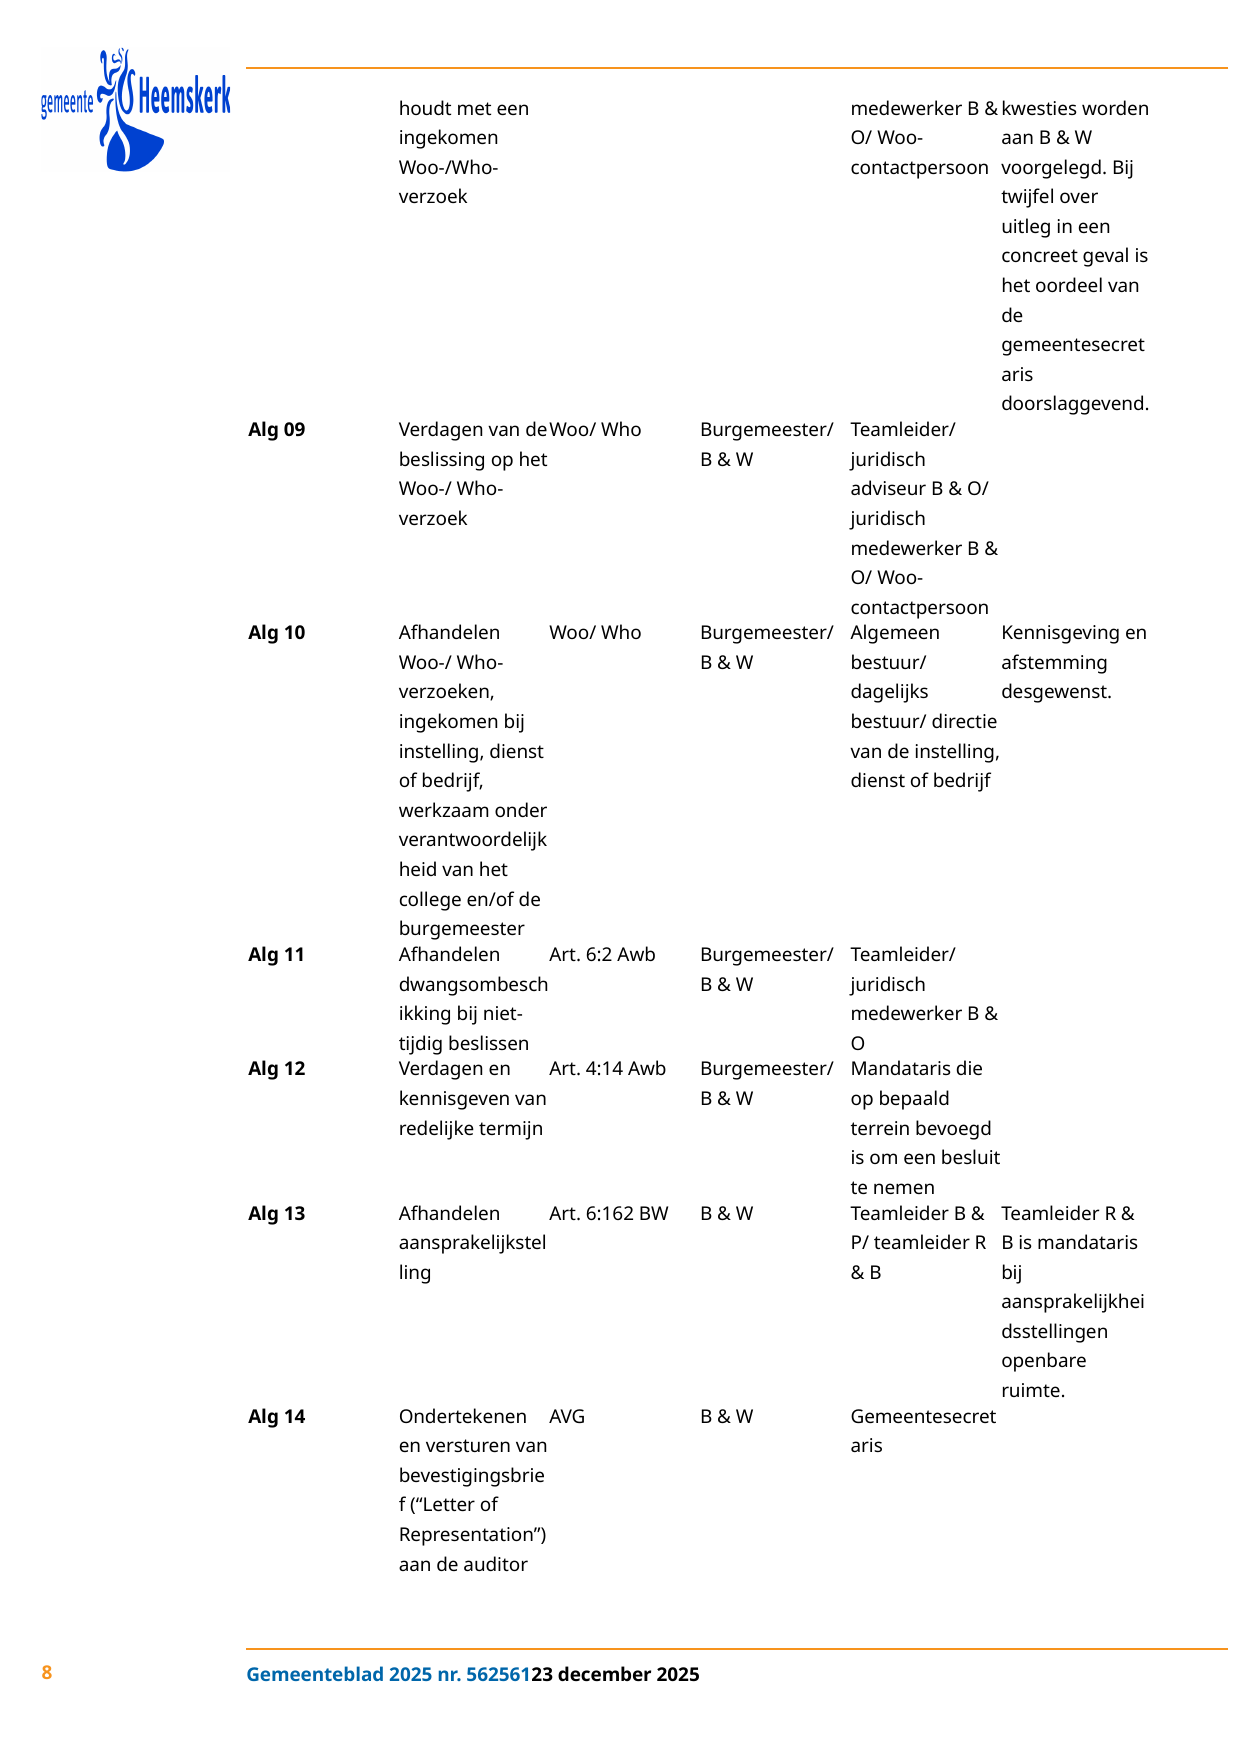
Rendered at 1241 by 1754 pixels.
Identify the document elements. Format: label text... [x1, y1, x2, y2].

table_cell [1001, 1056, 1152, 1200]
table_cell Afhandelen dwangsombeschikking bij niet-tijdig beslissen [399, 941, 549, 1056]
table_cell Gemeentesecretaris [850, 1403, 1001, 1577]
table_cell [1001, 1403, 1152, 1577]
table_cell B & W [700, 1403, 850, 1577]
table_cell Burgemeester/ B & W [700, 620, 850, 941]
table_cell Teamleider/ juridisch medewerker B & O [850, 941, 1001, 1056]
table_cell Burgemeester/ B & W [700, 416, 850, 619]
table_cell Woo/ Who [549, 620, 700, 941]
table_cell Verdagen van de beslissing op het Woo-/ Who-verzoek [399, 416, 549, 619]
table_cell Art. 6:2 Awb [549, 941, 700, 1056]
table_cell Burgemeester/ B & W [700, 1056, 850, 1200]
table_cell Kennisgeving en afstemming desgewenst. [1001, 620, 1152, 941]
table_cell Alg 10 [248, 620, 398, 941]
table_cell Woo/ Who [549, 416, 700, 619]
table_cell Mandataris die op bepaald terrein bevoegd is om een besluit te nemen [850, 1056, 1001, 1200]
table_cell Ondertekenen en versturen van bevestigingsbrief (“Letter of Representation”) aan de auditor [399, 1403, 549, 1577]
table_cell [700, 95, 850, 416]
table_cell [549, 95, 700, 416]
table_cell Teamleider R & B is mandataris bij aansprakelijkheidsstellingen openbare ruimte. [1001, 1200, 1152, 1403]
table_cell Algemeen bestuur/ dagelijks bestuur/ directie van de instelling, dienst of bedrijf [850, 620, 1001, 941]
table_cell Alg 12 [248, 1056, 398, 1200]
table_cell Teamleider/ juridisch adviseur B & O/ juridisch medewerker B & O/ Woo-contactpersoon [850, 416, 1001, 619]
table_cell Afhandelen aansprakelijkstelling [399, 1200, 549, 1403]
table_cell [248, 95, 398, 416]
table_cell Verdagen en kennisgeven van redelijke termijn [399, 1056, 549, 1200]
table_cell Burgemeester/ B & W [700, 941, 850, 1056]
table_cell Alg 13 [248, 1200, 398, 1403]
table_cell kwesties worden aan B & W voorgelegd. Bij twijfel over uitleg in een concreet geval is het oordeel van de gemeentesecretaris doorslaggevend. [1001, 95, 1152, 416]
picture [41, 47, 231, 172]
table_cell B & W [700, 1200, 850, 1403]
table_cell [1001, 941, 1152, 1056]
table_cell AVG [549, 1403, 700, 1577]
table_cell Alg 14 [248, 1403, 398, 1577]
table_cell [1001, 416, 1152, 619]
table_cell Teamleider B & P/ teamleider R & B [850, 1200, 1001, 1403]
table_cell Alg 09 [248, 416, 398, 619]
table_cell Alg 11 [248, 941, 398, 1056]
table_cell Art. 4:14 Awb [549, 1056, 700, 1200]
table_cell Afhandelen Woo-/ Who-verzoeken, ingekomen bij instelling, dienst of bedrijf, werkzaam onder verantwoordelijkheid van het college en/of de burgemeester [399, 620, 549, 941]
table_cell medewerker B & O/ Woo-contactpersoon [850, 95, 1001, 416]
table_cell houdt met een ingekomen Woo-/Who-verzoek [399, 95, 549, 416]
table_cell Art. 6:162 BW [549, 1200, 700, 1403]
